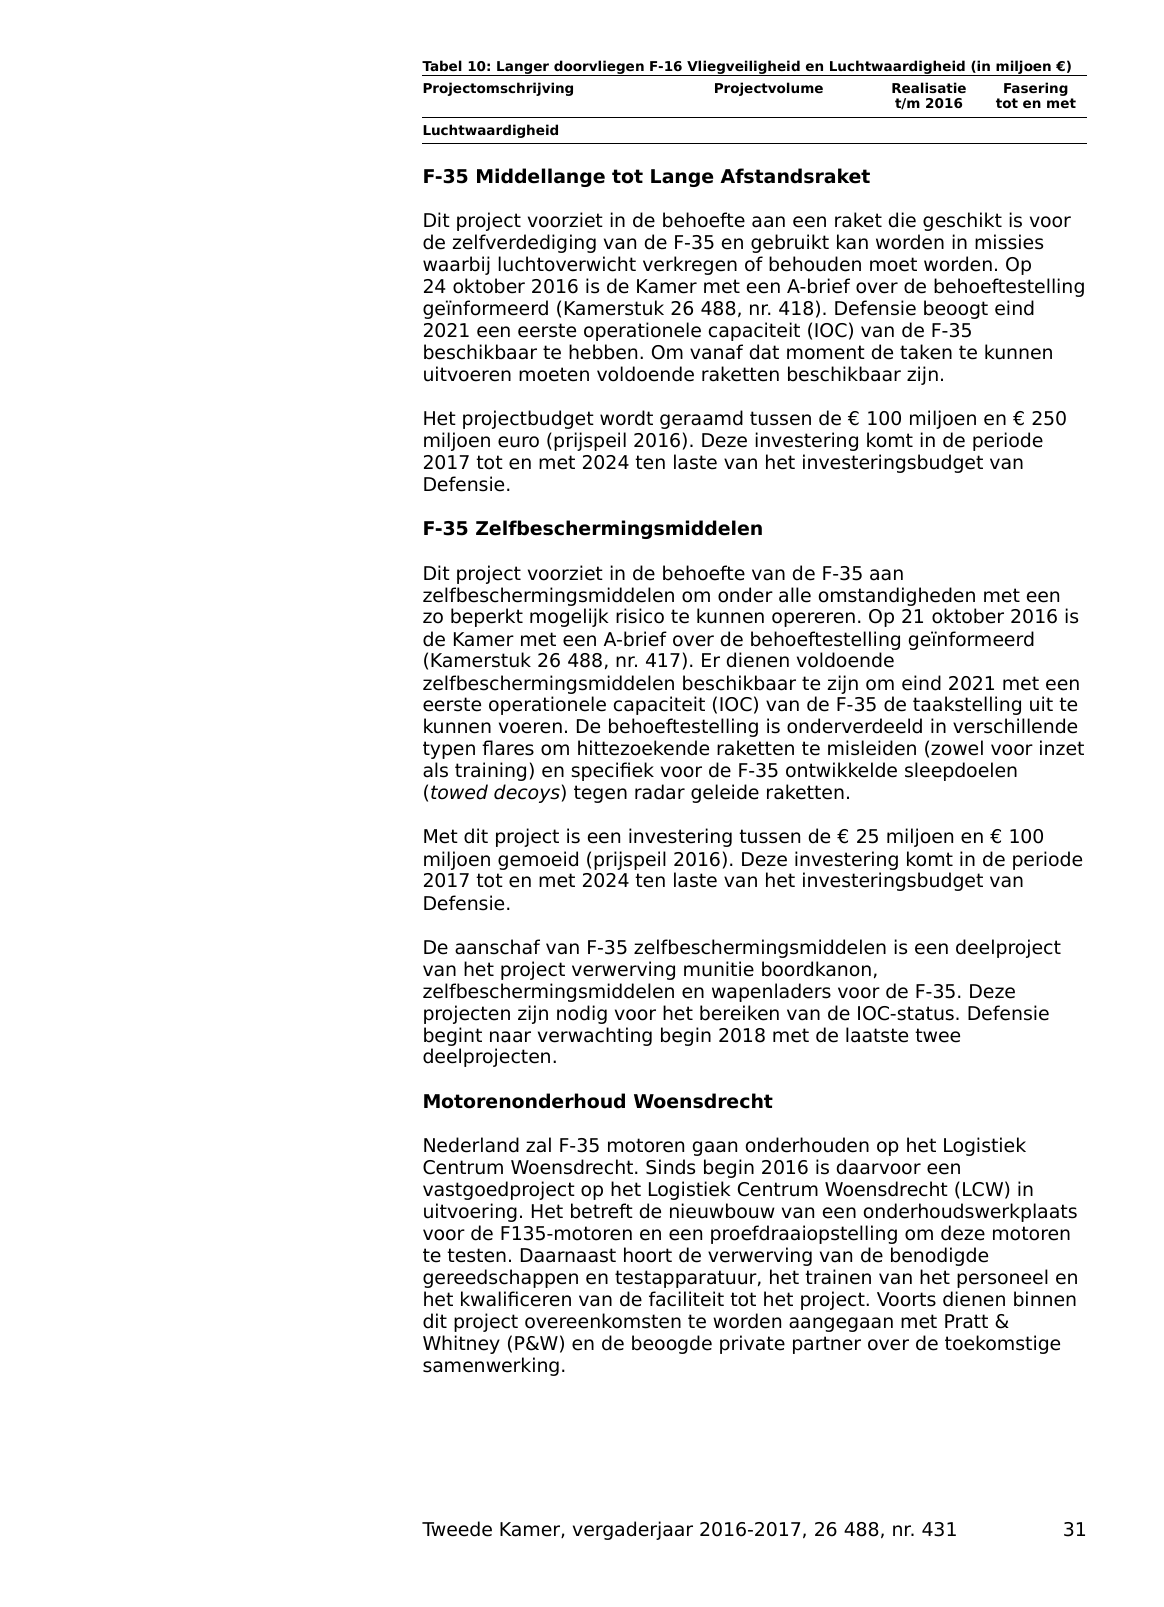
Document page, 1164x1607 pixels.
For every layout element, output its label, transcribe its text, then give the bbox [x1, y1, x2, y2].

table_cell Luchtwaardigheid [422, 118, 707, 143]
subtitle F-35 Middellange tot Lange Afstandsraket [422, 166, 1087, 188]
table_cell Realisatie t/m 2016 [873, 76, 985, 117]
text Het projectbudget wordt geraamd tussen de € 100 miljoen en € 250 miljoen euro (prijspeil 2016). Deze investering komt in de periode 2017 tot en met 2024 ten laste van het investeringsbudget van Defensie. [422, 408, 1087, 496]
table_header Tabel 10: Langer doorvliegen F-16 Vliegveiligheid en Luchtwaardigheid (in miljoen €) [422, 59, 1087, 75]
subtitle Motorenonderhoud Woensdrecht [422, 1091, 1087, 1113]
table_cell Projectvolume [708, 76, 873, 117]
table_cell [708, 118, 873, 143]
table_cell Fasering tot en met [985, 76, 1087, 117]
text Met dit project is een investering tussen de € 25 miljoen en € 100 miljoen gemoeid (prijspeil 2016). Deze investering komt in de periode 2017 tot en met 2024 ten laste van het investeringsbudget van Defensie. [422, 826, 1087, 914]
text Dit project voorziet in de behoefte aan een raket die geschikt is voor de zelfverdediging van de F-35 en gebruikt kan worden in missies waarbij luchtoverwicht verkregen of behouden moet worden. Op 24 oktober 2016 is de Kamer met een A-brief over de behoeftestelling geïnformeerd (Kamerstuk 26 488, nr. 418). Defensie beoogt eind 2021 een eerste operationele capaciteit (IOC) van de F-35 beschikbaar te hebben. Om vanaf dat moment de taken te kunnen uitvoeren moeten voldoende raketten beschikbaar zijn. [422, 210, 1087, 386]
text De aanschaf van F-35 zelfbeschermingsmiddelen is een deelproject van het project verwerving munitie boordkanon, zelfbeschermingsmiddelen en wapenladers voor de F-35. Deze projecten zijn nodig voor het bereiken van de IOC-status. Defensie begint naar verwachting begin 2018 met de laatste twee deelprojecten. [422, 937, 1087, 1068]
text Dit project voorziet in de behoefte van de F-35 aan zelfbeschermingsmiddelen om onder alle omstandigheden met een zo beperkt mogelijk risico te kunnen opereren. Op 21 oktober 2016 is de Kamer met een A-brief over de behoeftestelling geïnformeerd (Kamerstuk 26 488, nr. 417). Er dienen voldoende zelfbeschermingsmiddelen beschikbaar te zijn om eind 2021 met een eerste operationele capaciteit (IOC) van de F-35 de taakstelling uit te kunnen voeren. De behoeftestelling is onderverdeeld in verschillende typen flares om hittezoekende raketten te misleiden (zowel voor inzet als training) en specifiek voor de F-35 ontwikkelde sleepdoelen (towed decoys) tegen radar geleide raketten. [422, 562, 1087, 804]
table_cell [873, 118, 985, 143]
text Nederland zal F-35 motoren gaan onderhouden op het Logistiek Centrum Woensdrecht. Sinds begin 2016 is daarvoor een vastgoedproject op het Logistiek Centrum Woensdrecht (LCW) in uitvoering. Het betreft de nieuwbouw van een onderhoudswerkplaats voor de F135-motoren en een proefdraaiopstelling om deze motoren te testen. Daarnaast hoort de verwerving van de benodigde gereedschappen en testapparatuur, het trainen van het personeel en het kwalificeren van de faciliteit tot het project. Voorts dienen binnen dit project overeenkomsten te worden aangegaan met Pratt & Whitney (P&W) en de beoogde private partner over de toekomstige samenwerking. [422, 1135, 1087, 1377]
table_cell [985, 118, 1087, 143]
subtitle F-35 Zelfbeschermingsmiddelen [422, 518, 1087, 540]
table_cell Projectomschrijving [422, 76, 707, 117]
